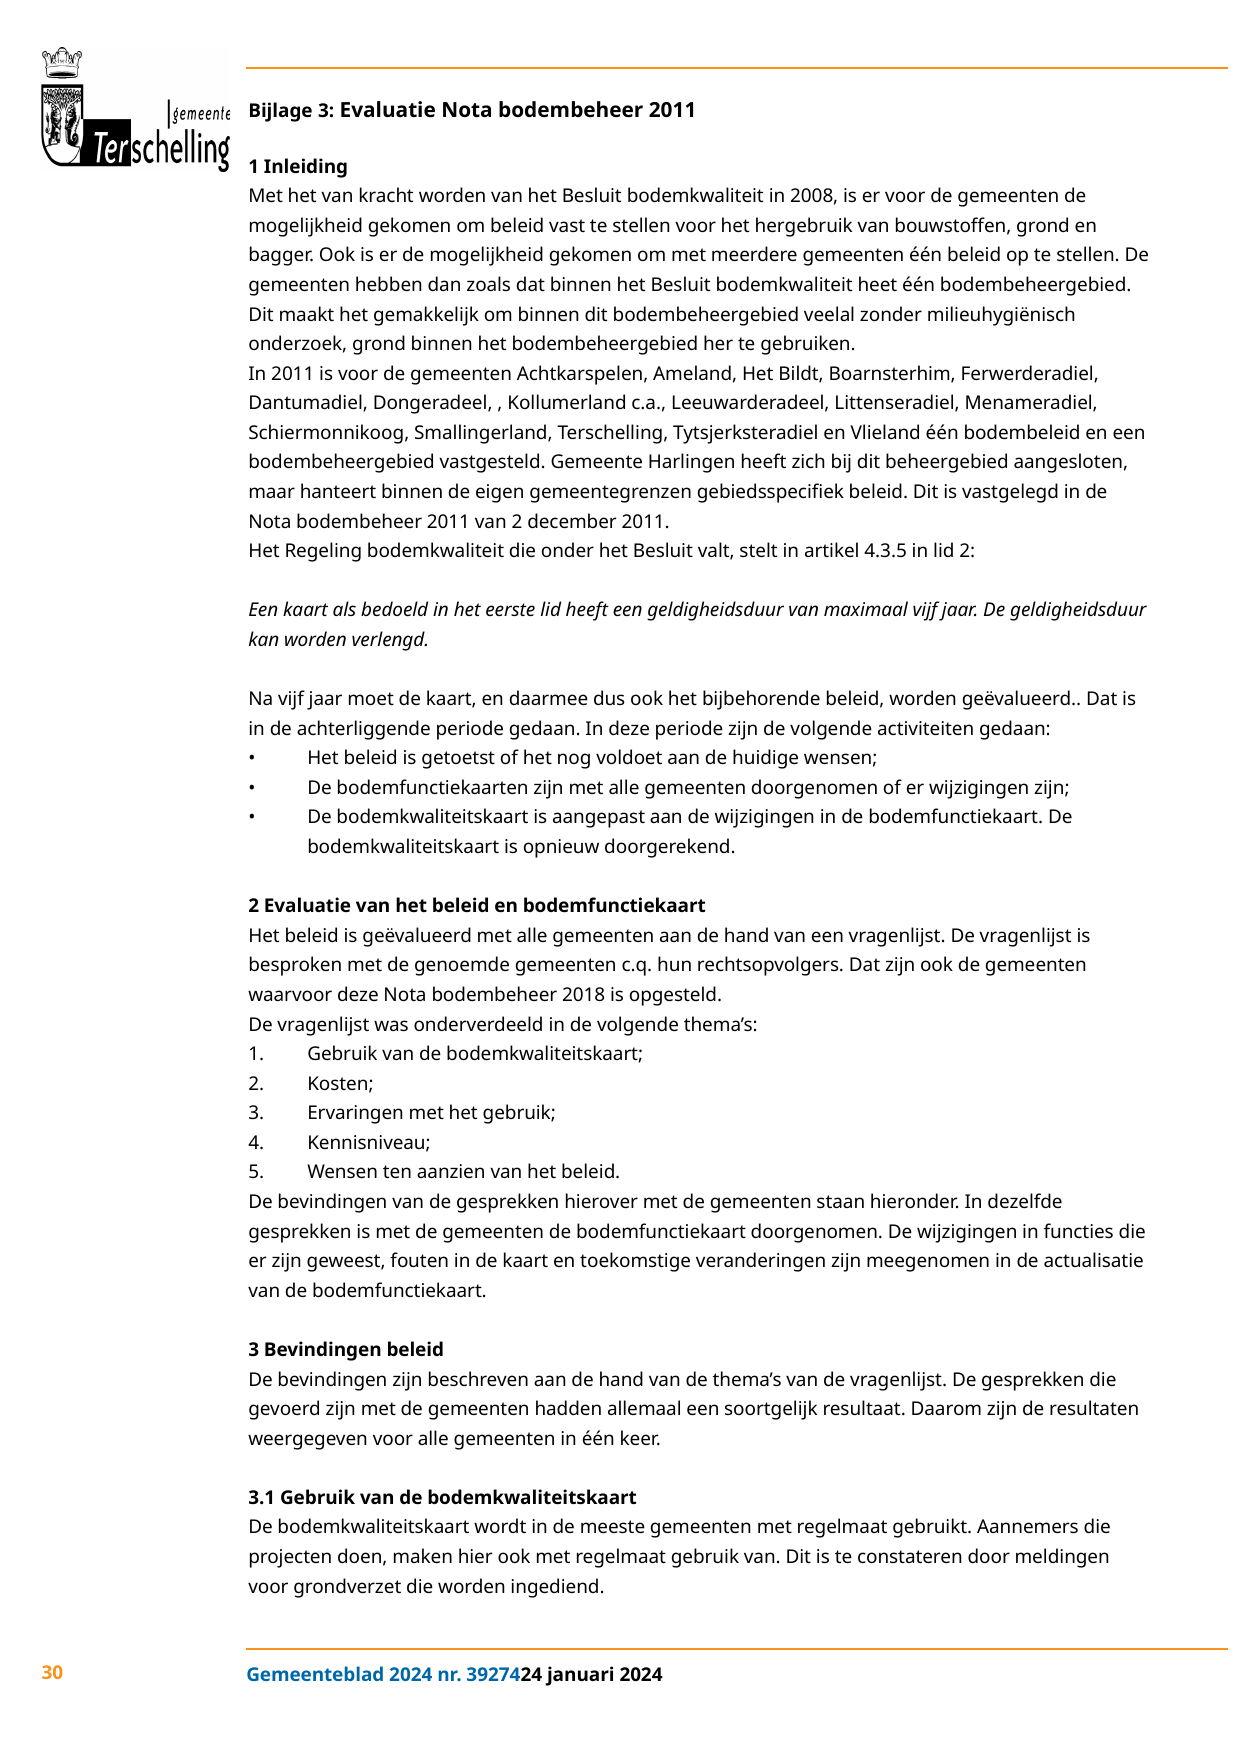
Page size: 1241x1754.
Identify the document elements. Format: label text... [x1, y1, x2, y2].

list De bodemfunctiekaarten zijn met alle gemeenten doorgenomen of er wijzigingen zijn; [248, 774, 1152, 800]
text 3 Bevindingen beleid [248, 1336, 1152, 1362]
text De vragenlijst was onderverdeeld in de volgende thema’s: [248, 1011, 1152, 1037]
list Gebruik van de bodemkwaliteitskaart; [248, 1040, 1152, 1066]
text 1 Inleiding [248, 153, 1152, 179]
text Met het van kracht worden van het Besluit bodemkwaliteit in 2008, is er voor de gemeenten de mogelijkheid gekomen om beleid vast te stellen voor het hergebruik van bouwstoffen, grond en bagger. Ook is er de mogelijkheid gekomen om met meerdere gemeenten één beleid op te stellen. De gemeenten hebben dan zoals dat binnen het Besluit bodemkwaliteit heet één bodembeheergebied. Dit maakt het gemakkelijk om binnen dit bodembeheergebied veelal zonder milieuhygiënisch onderzoek, grond binnen het bodembeheergebied her te gebruiken. [248, 182, 1152, 356]
picture [41, 47, 231, 172]
text In 2011 is voor de gemeenten Achtkarspelen, Ameland, Het Bildt, Boarnsterhim, Ferwerderadiel, Dantumadiel, Dongeradeel, , Kollumerland c.a., Leeuwarderadeel, Littenseradiel, Menameradiel, Schiermonnikoog, Smallingerland, Terschelling, Tytsjerksteradiel en Vlieland één bodembeleid en een bodembeheergebied vastgesteld. Gemeente Harlingen heeft zich bij dit beheergebied aangesloten, maar hanteert binnen de eigen gemeentegrenzen gebiedsspecifiek beleid. Dit is vastgelegd in de Nota bodembeheer 2011 van 2 december 2011. [248, 360, 1152, 534]
text 3.1 Gebruik van de bodemkwaliteitskaart [248, 1484, 1152, 1510]
text Het beleid is geëvalueerd met alle gemeenten aan de hand van een vragenlijst. De vragenlijst is besproken met de genoemde gemeenten c.q. hun rechtsopvolgers. Dat zijn ook de gemeenten waarvoor deze Nota bodembeheer 2018 is opgesteld. [248, 922, 1152, 1007]
text Bijlage 3: Evaluatie Nota bodembeheer 2011 [248, 95, 1152, 123]
text De bevindingen van de gesprekken hierover met de gemeenten staan hieronder. In dezelfde gesprekken is met de gemeenten de bodemfunctiekaart doorgenomen. De wijzigingen in functies die er zijn geweest, fouten in de kaart en toekomstige veranderingen zijn meegenomen in de actualisatie van de bodemfunctiekaart. [248, 1188, 1152, 1303]
text Een kaart als bedoeld in het eerste lid heeft een geldigheidsduur van maximaal vijf jaar. De geldigheidsduur kan worden verlengd. [248, 597, 1152, 652]
text De bodemkwaliteitskaart wordt in de meeste gemeenten met regelmaat gebruikt. Aannemers die projecten doen, maken hier ook met regelmaat gebruik van. Dit is te constateren door meldingen voor grondverzet die worden ingediend. [248, 1514, 1152, 1599]
text 2 Evaluatie van het beleid en bodemfunctiekaart [248, 892, 1152, 918]
list Het beleid is getoetst of het nog voldoet aan de huidige wensen; [248, 744, 1152, 770]
list Ervaringen met het gebruik; [248, 1099, 1152, 1125]
list Wensen ten aanzien van het beleid. [248, 1159, 1152, 1184]
text Na vijf jaar moet de kaart, en daarmee dus ook het bijbehorende beleid, worden geëvalueerd.. Dat is in de achterliggende periode gedaan. In deze periode zijn de volgende activiteiten gedaan: [248, 685, 1152, 741]
text Het Regeling bodemkwaliteit die onder het Besluit valt, stelt in artikel 4.3.5 in lid 2: [248, 537, 1152, 563]
text De bevindingen zijn beschreven aan de hand van de thema’s van de vragenlijst. De gesprekken die gevoerd zijn met de gemeenten hadden allemaal een soortgelijk resultaat. Daarom zijn de resultaten weergegeven voor alle gemeenten in één keer. [248, 1366, 1152, 1451]
list Kosten; [248, 1070, 1152, 1096]
list De bodemkwaliteitskaart is aangepast aan de wijzigingen in de bodemfunctiekaart. De bodemkwaliteitskaart is opnieuw doorgerekend. [248, 804, 1152, 859]
list Kennisniveau; [248, 1129, 1152, 1155]
